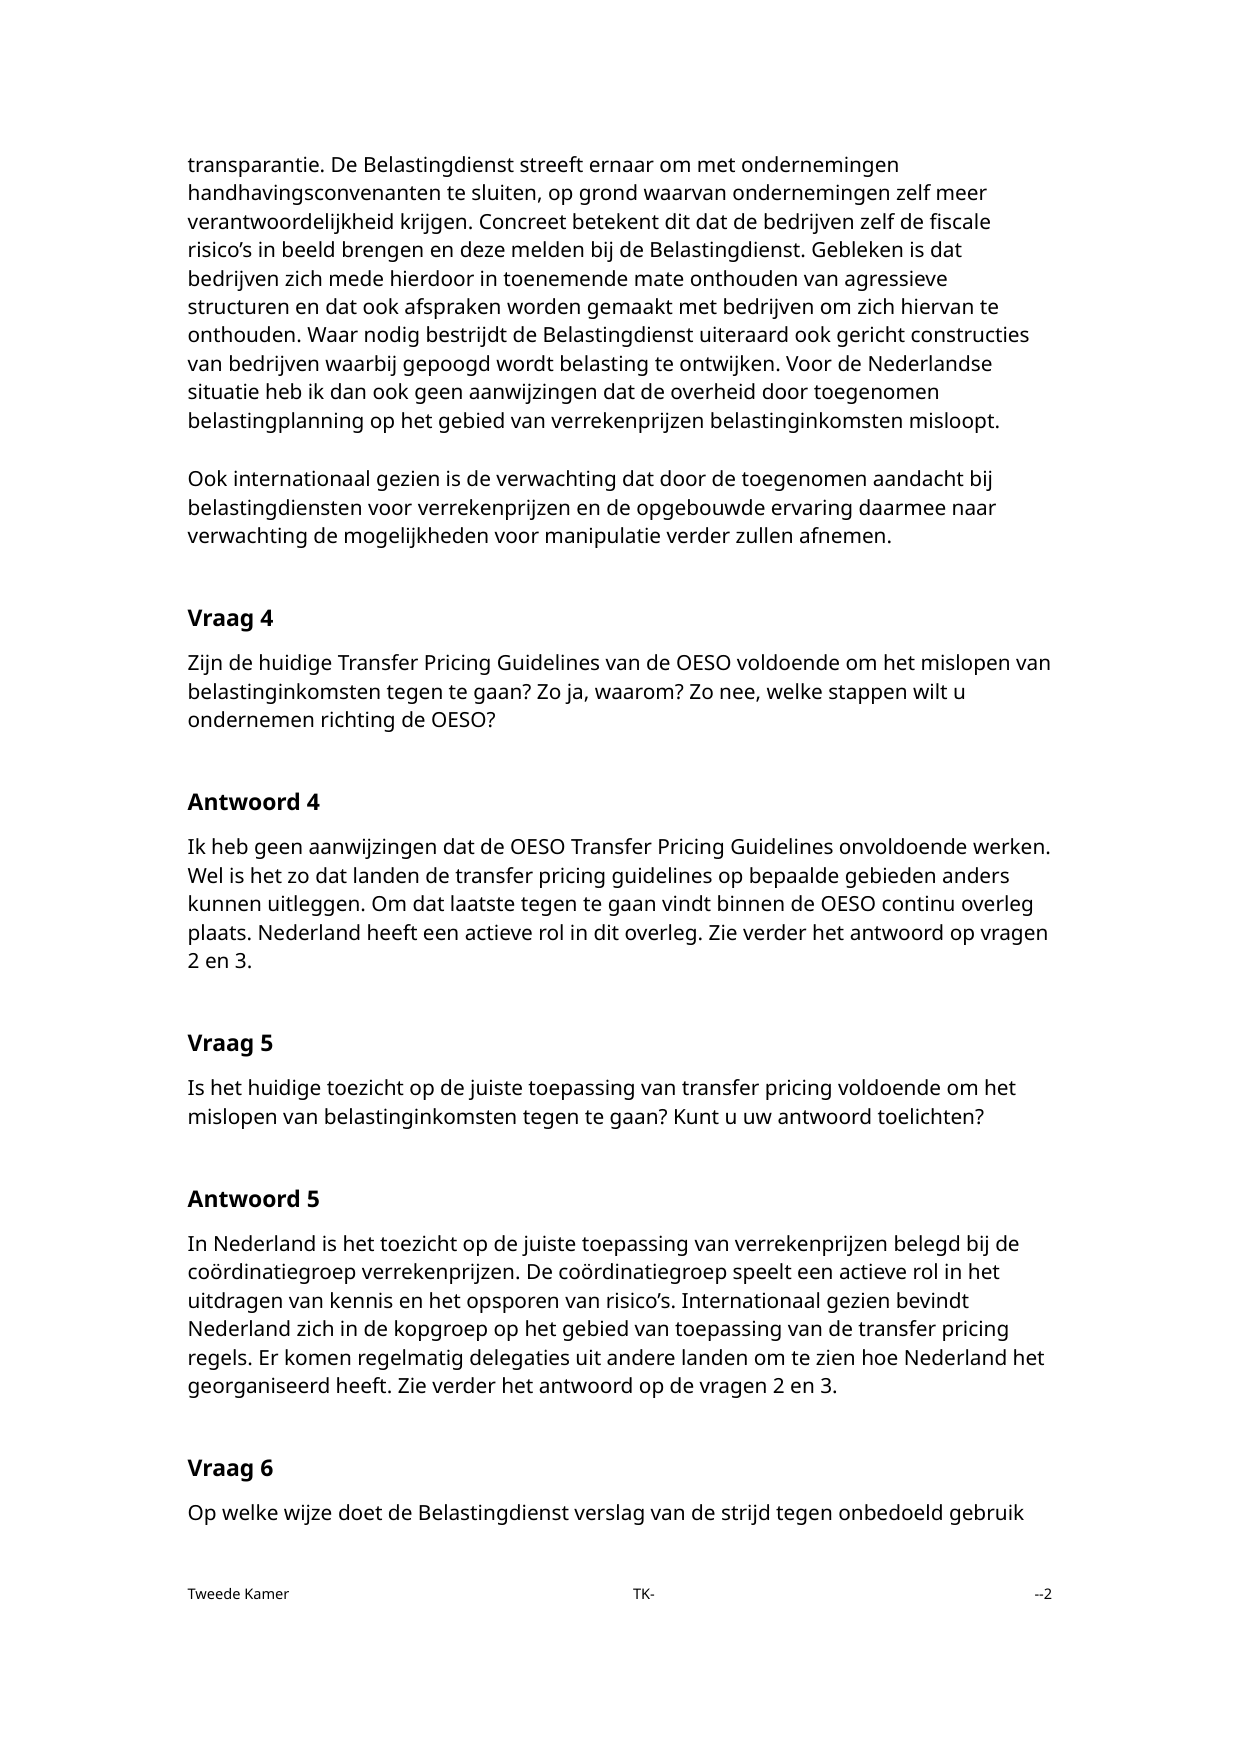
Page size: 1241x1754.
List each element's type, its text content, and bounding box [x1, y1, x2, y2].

subtitle Vraag 4 [187, 602, 1053, 633]
text In Nederland is het toezicht op de juiste toepassing van verrekenprijzen belegd bij de coördinatiegroep verrekenprijzen. De coördinatiegroep speelt een actieve rol in het uitdragen van kennis en het opsporen van risico’s. Internationaal gezien bevindt Nederland zich in de kopgroep op het gebied van toepassing van de transfer pricing regels. Er komen regelmatig delegaties uit andere landen om te zien hoe Nederland het georganiseerd heeft. Zie verder het antwoord op de vragen 2 en 3. [187, 1229, 1053, 1400]
text Ook internationaal gezien is de verwachting dat door de toegenomen aandacht bij belastingdiensten voor verrekenprijzen en de opgebouwde ervaring daarmee naar verwachting de mogelijkheden voor manipulatie verder zullen afnemen. [187, 464, 1053, 550]
text Ik heb geen aanwijzingen dat de OESO Transfer Pricing Guidelines onvoldoende werken. Wel is het zo dat landen de transfer pricing guidelines op bepaalde gebieden anders kunnen uitleggen. Om dat laatste tegen te gaan vindt binnen de OESO continu overleg plaats. Nederland heeft een actieve rol in dit overleg. Zie verder het antwoord op vragen 2 en 3. [187, 832, 1053, 975]
subtitle Antwoord 5 [187, 1183, 1053, 1214]
subtitle Vraag 5 [187, 1027, 1053, 1058]
text Is het huidige toezicht op de juiste toepassing van transfer pricing voldoende om het mislopen van belastinginkomsten tegen te gaan? Kunt u uw antwoord toelichten? [187, 1073, 1053, 1130]
text Zijn de huidige Transfer Pricing Guidelines van de OESO voldoende om het mislopen van belastinginkomsten tegen te gaan? Zo ja, waarom? Zo nee, welke stappen wilt u ondernemen richting de OESO? [187, 648, 1053, 734]
text Op welke wijze doet de Belastingdienst verslag van de strijd tegen onbedoeld gebruik [187, 1498, 1053, 1527]
subtitle Vraag 6 [187, 1452, 1053, 1483]
text transparantie. De Belastingdienst streeft ernaar om met ondernemingen handhavingsconvenanten te sluiten, op grond waarvan ondernemingen zelf meer verantwoordelijkheid krijgen. Concreet betekent dit dat de bedrijven zelf de fiscale risico’s in beeld brengen en deze melden bij de Belastingdienst. Gebleken is dat bedrijven zich mede hierdoor in toenemende mate onthouden van agressieve structuren en dat ook afspraken worden gemaakt met bedrijven om zich hiervan te onthouden. Waar nodig bestrijdt de Belastingdienst uiteraard ook gericht constructies van bedrijven waarbij gepoogd wordt belasting te ontwijken. Voor de Nederlandse situatie heb ik dan ook geen aanwijzingen dat de overheid door toegenomen belastingplanning op het gebied van verrekenprijzen belastinginkomsten misloopt. [187, 150, 1053, 434]
subtitle Antwoord 4 [187, 786, 1053, 817]
